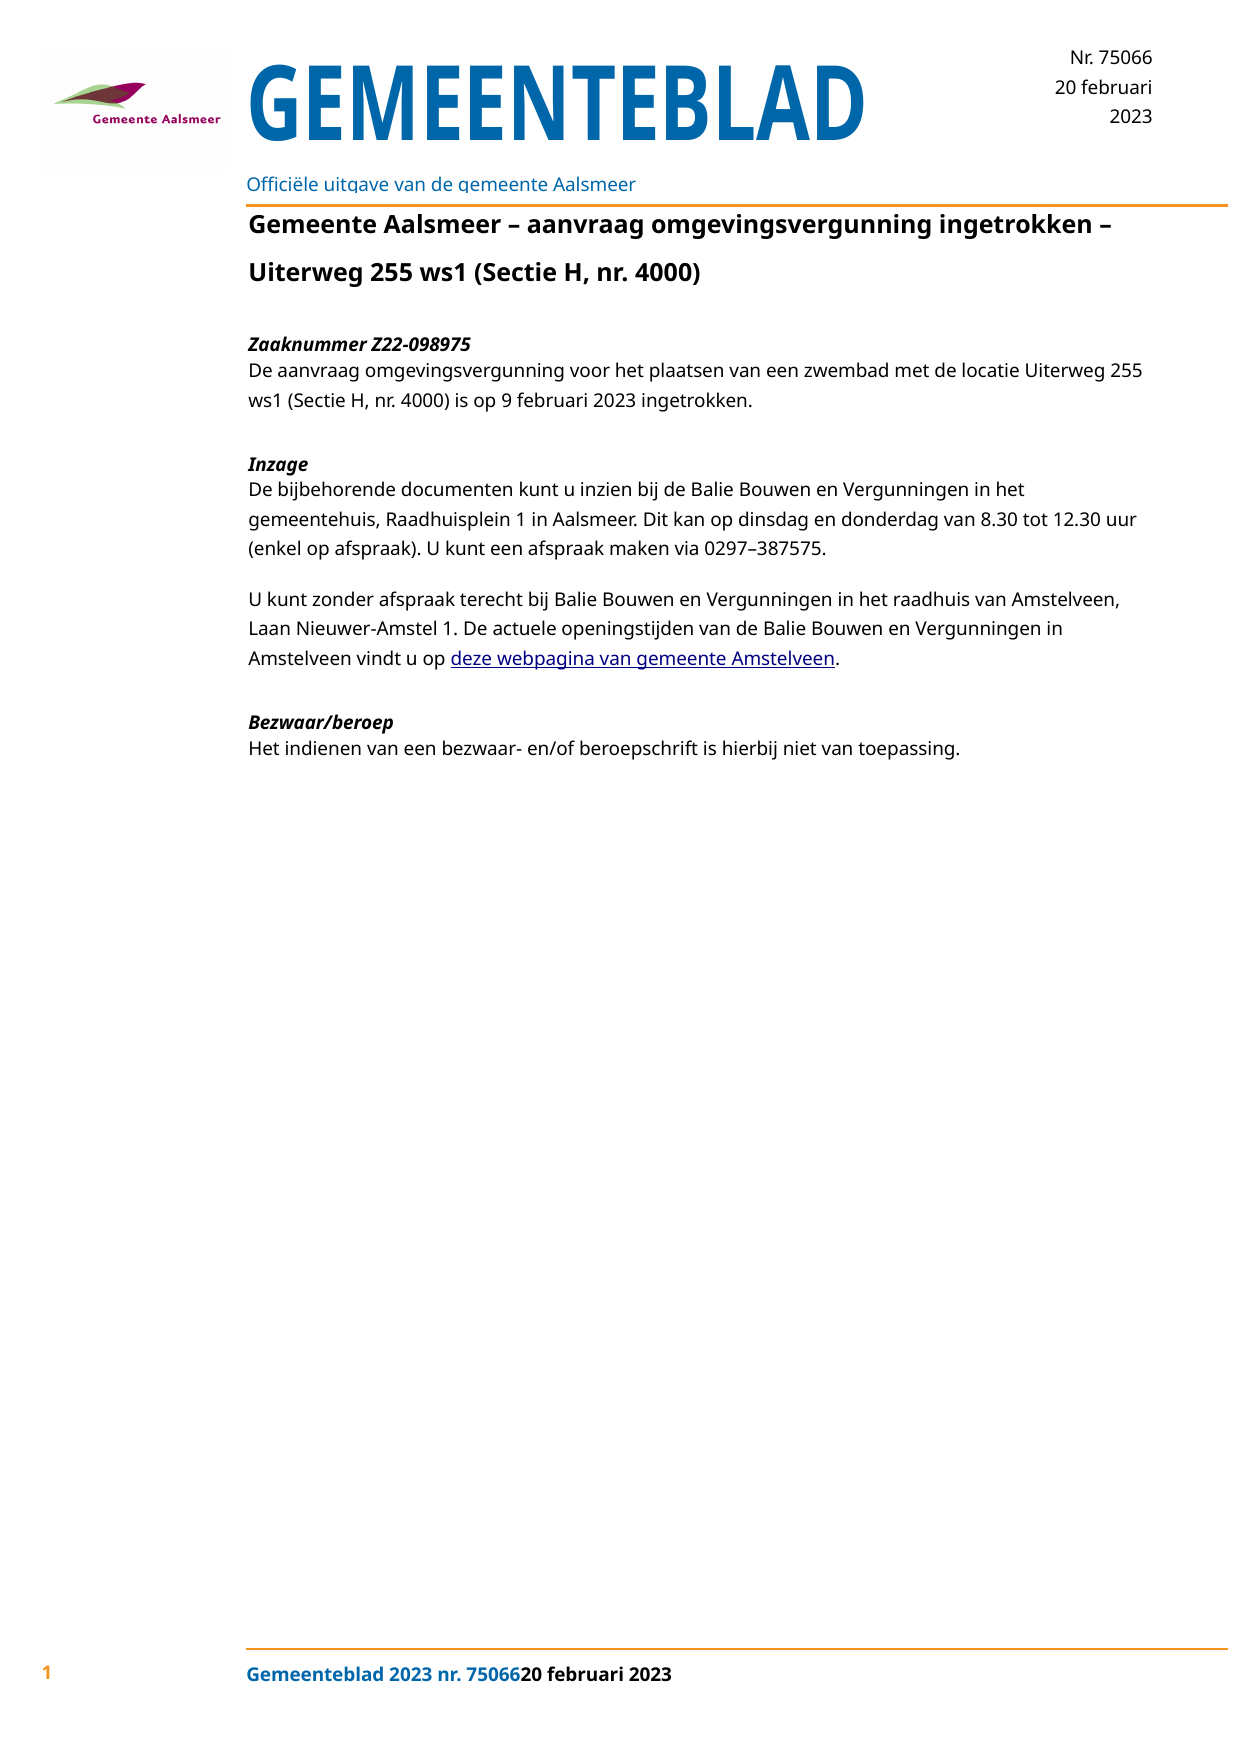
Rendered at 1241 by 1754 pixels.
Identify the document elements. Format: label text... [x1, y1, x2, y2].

text Gemeente Aalsmeer – aanvraag omgevingsvergunning ingetrokken – Uiterweg 255 ws1 (Sectie H, nr. 4000) [248, 207, 1152, 288]
text Het indienen van een bezwaar- en/of beroepschrift is hierbij niet van toepassing. [248, 735, 1152, 761]
text Inzage [248, 451, 1152, 476]
text De aanvraag omgevingsvergunning voor het plaatsen van een zwembad met de locatie Uiterweg 255 ws1 (Sectie H, nr. 4000) is op 9 februari 2023 ingetrokken. [248, 357, 1152, 412]
text U kunt zonder afspraak terecht bij Balie Bouwen en Vergunningen in het raadhuis van Amstelveen, Laan Nieuwer-Amstel 1. De actuele openingstijden van de Balie Bouwen en Vergunningen in Amstelveen vindt u op deze webpagina van gemeente Amstelveen. [248, 586, 1152, 671]
text Zaaknummer Z22-098975 [248, 331, 1152, 357]
text De bijbehorende documenten kunt u inzien bij de Balie Bouwen en Vergunningen in het gemeentehuis, Raadhuisplein 1 in Aalsmeer. Dit kan op dinsdag en donderdag van 8.30 tot 12.30 uur (enkel op afspraak). U kunt een afspraak maken via 0297–387575. [248, 476, 1152, 561]
text Bezwaar/beroep [248, 709, 1152, 735]
picture [41, 47, 231, 172]
